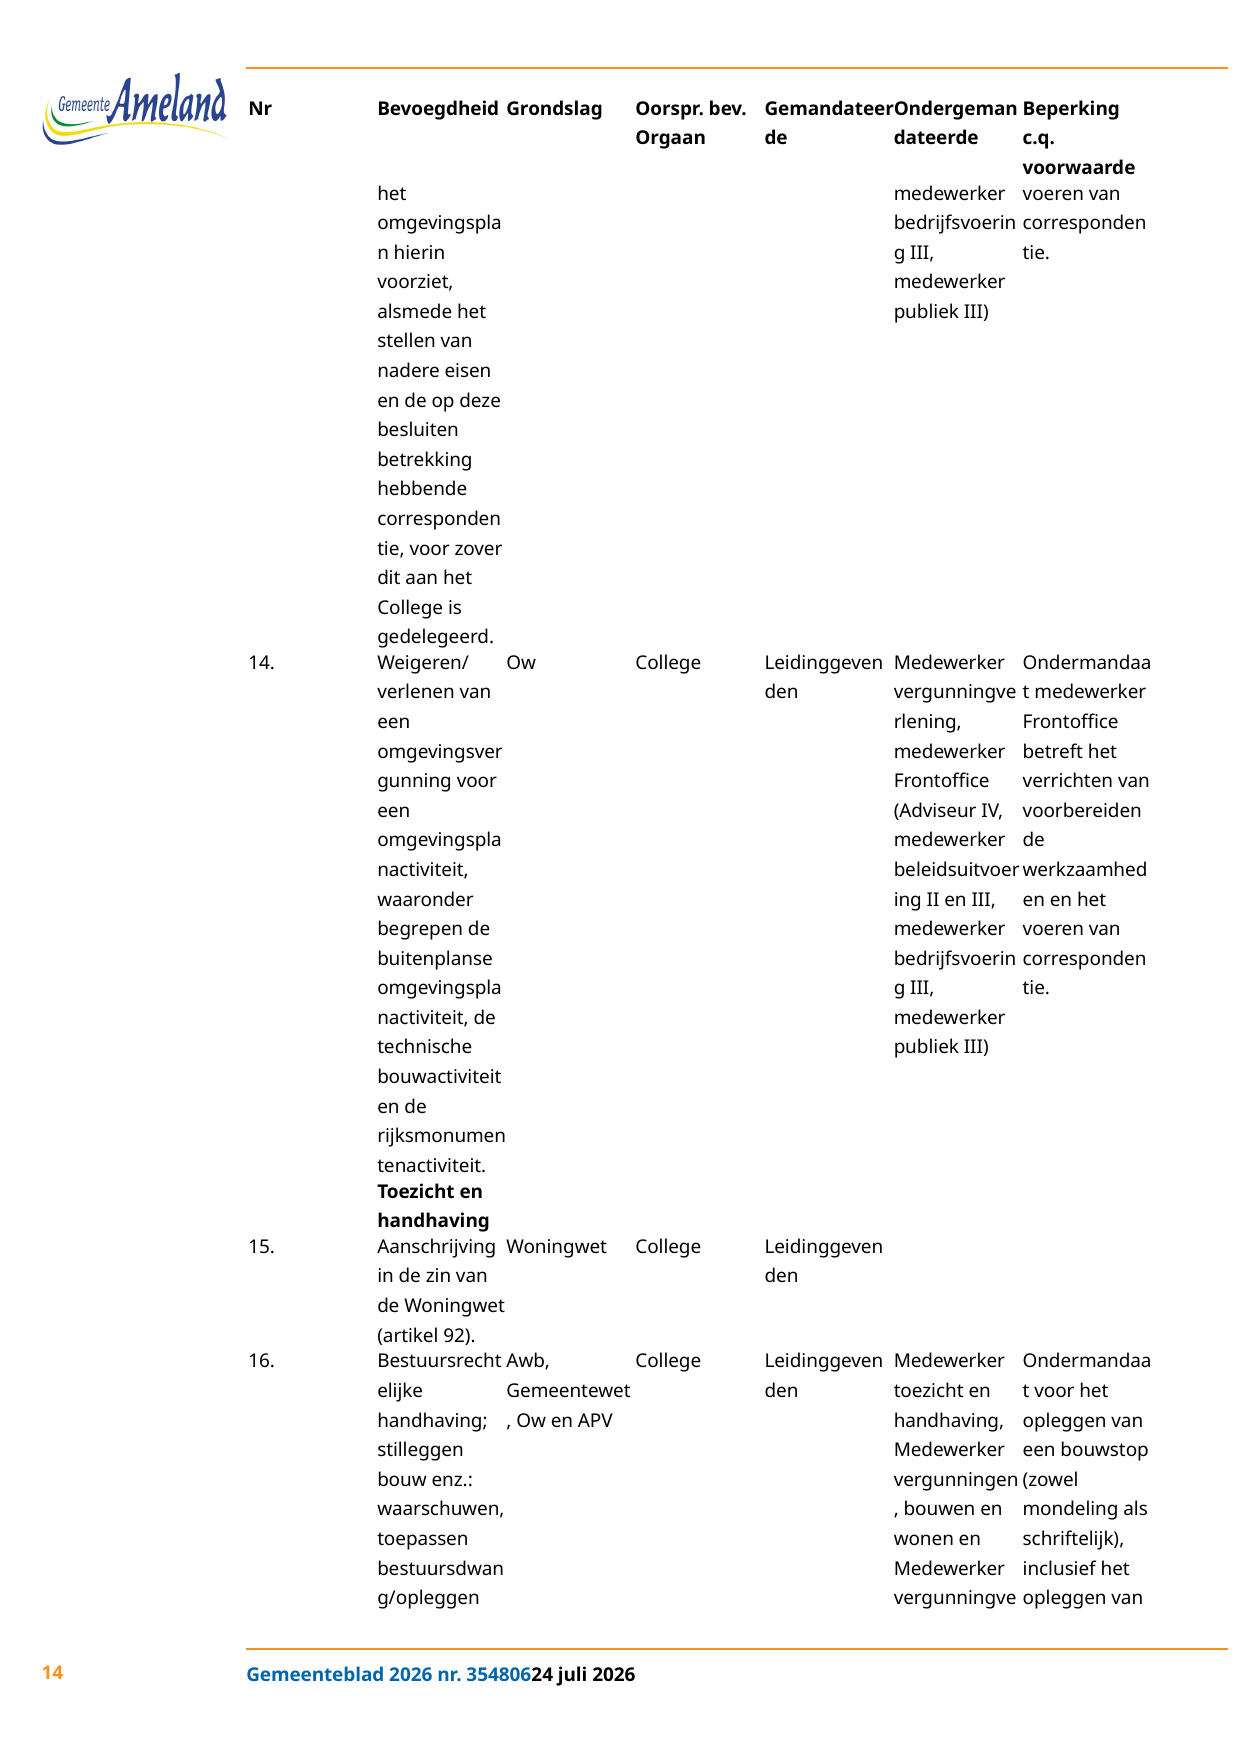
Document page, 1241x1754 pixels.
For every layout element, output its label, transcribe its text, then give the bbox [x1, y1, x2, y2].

table_cell medewerker bedrijfsvoering III, medewerker publiek III) [894, 180, 1022, 649]
table_cell College [635, 1348, 764, 1610]
table_cell Ondermandaat medewerker Frontoffice betreft het verrichten van voorbereidende werkzaamheden en het voeren van correspondentie. [1023, 649, 1152, 1178]
table_cell [248, 180, 377, 649]
picture [41, 47, 231, 172]
table_cell [1023, 1233, 1152, 1348]
table_cell Ondermandaat voor het opleggen van een bouwstop (zowel mondeling als schriftelijk), inclusief het opleggen van [1023, 1348, 1152, 1610]
table_cell [635, 1178, 764, 1233]
table_cell Awb, Gemeentewet, Ow en APV [506, 1348, 635, 1610]
table_header Grondslag [506, 95, 635, 180]
table_cell [506, 1178, 635, 1233]
table_cell [1023, 1178, 1152, 1233]
table_cell Leidinggevenden [764, 649, 893, 1178]
table_cell [894, 1178, 1022, 1233]
table_cell College [635, 649, 764, 1178]
table_header Bevoegdheid [377, 95, 506, 180]
table_cell voeren van correspondentie. [1023, 180, 1152, 649]
table_header Oorspr. bev. Orgaan [635, 95, 764, 180]
table_cell [506, 180, 635, 649]
table_cell Medewerker toezicht en handhaving, Medewerker vergunningen, bouwen en wonen en Medewerker vergunningve [894, 1348, 1022, 1610]
table_cell Toezicht en handhaving [377, 1178, 506, 1233]
table_header Beperking c.q. voorwaarde [1023, 95, 1152, 180]
table_cell [248, 649, 377, 1178]
table_header Ondergemandateerde [894, 95, 1022, 180]
table_cell Weigeren/verlenen van een omgevingsvergunning voor een omgevingsplanactiviteit, waaronder begrepen de buitenplanse omgevingsplanactiviteit, de technische bouwactiviteit en de rijksmonumentenactiviteit. [377, 649, 506, 1178]
table_header Gemandateerde [764, 95, 893, 180]
table_cell Bestuursrechtelijke handhaving; stilleggen bouw enz.: waarschuwen, toepassen bestuursdwang/opleggen [377, 1348, 506, 1610]
table_cell Ow [506, 649, 635, 1178]
table_cell [248, 1233, 377, 1348]
table_header Nr [248, 95, 377, 180]
table_cell Leidinggevenden [764, 1348, 893, 1610]
table_cell [635, 180, 764, 649]
table_cell Leidinggevenden [764, 1233, 893, 1348]
table_cell [764, 180, 893, 649]
table_cell Medewerker vergunningverlening, medewerker Frontoffice (Adviseur IV, medewerker beleidsuitvoering II en III, medewerker bedrijfsvoering III, medewerker publiek III) [894, 649, 1022, 1178]
table_cell [248, 1178, 377, 1233]
table_cell Aanschrijving in de zin van de Woningwet (artikel 92). [377, 1233, 506, 1348]
table_cell [764, 1178, 893, 1233]
table_cell [894, 1233, 1022, 1348]
table_cell College [635, 1233, 764, 1348]
table_cell Woningwet [506, 1233, 635, 1348]
table_cell [248, 1348, 377, 1610]
table_cell het omgevingsplan hierin voorziet, alsmede het stellen van nadere eisen en de op deze besluiten betrekking hebbende correspondentie, voor zover dit aan het College is gedelegeerd. [377, 180, 506, 649]
